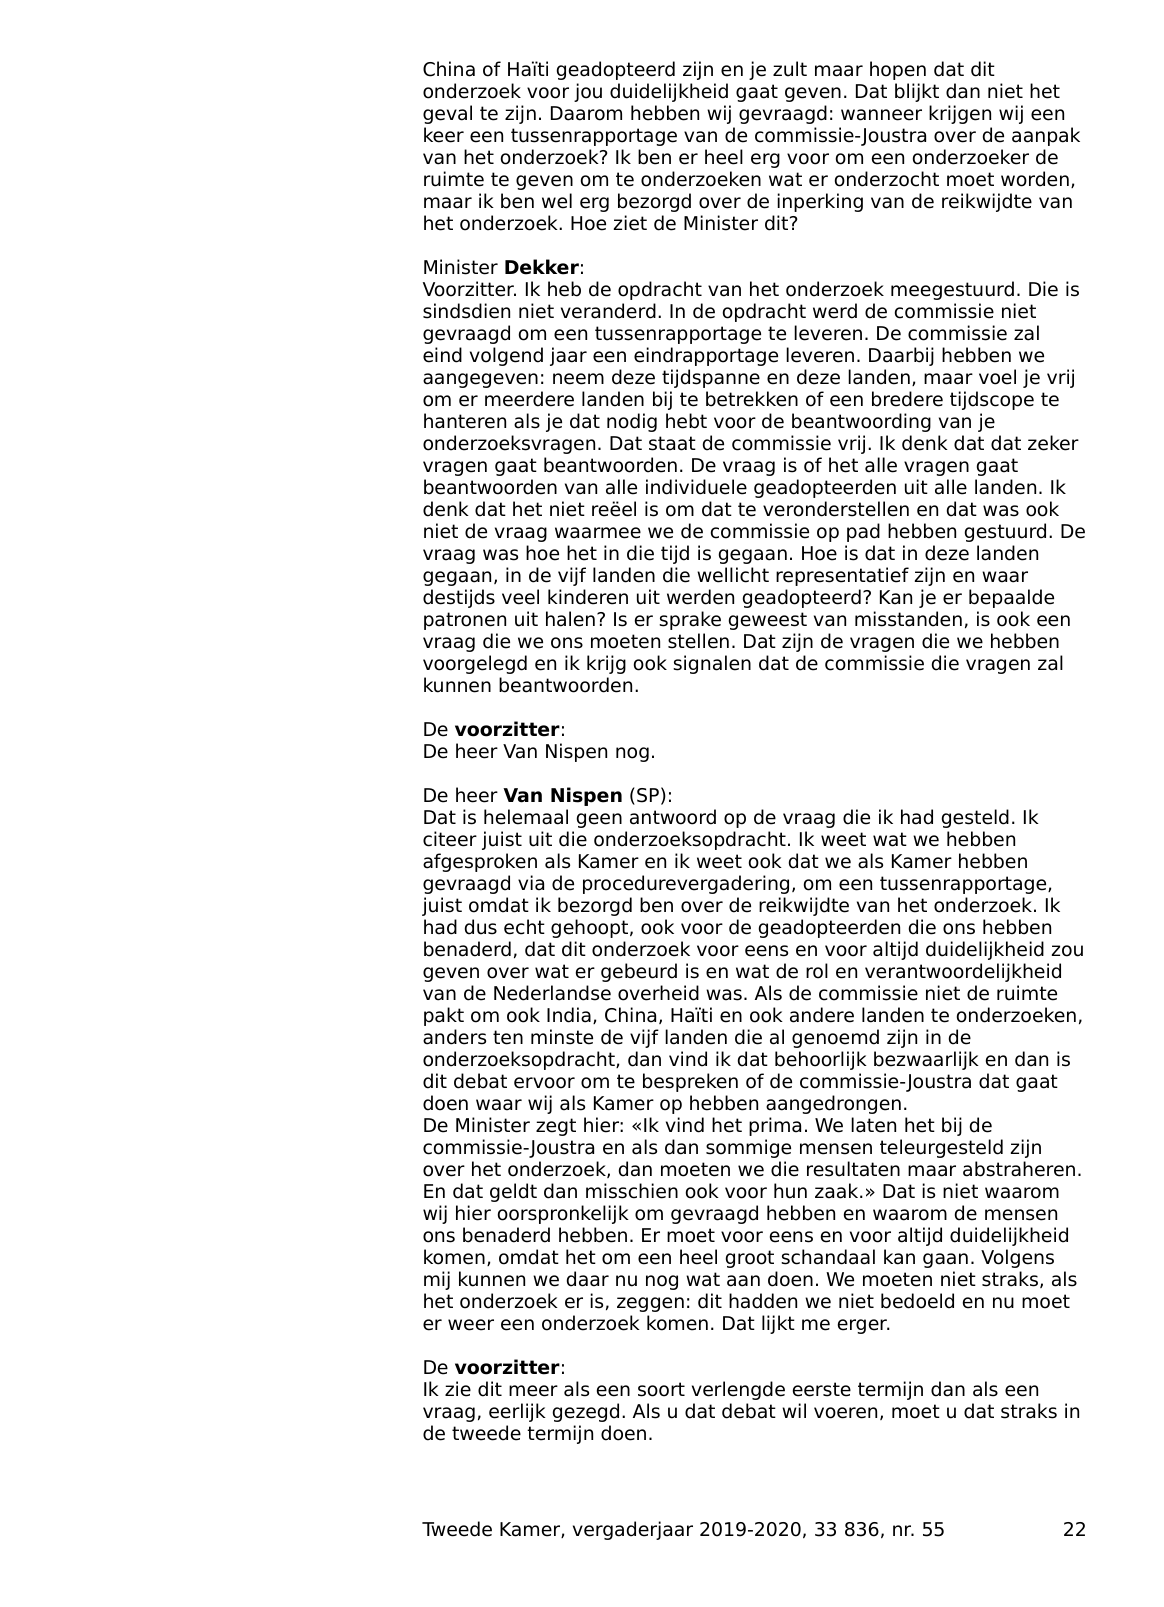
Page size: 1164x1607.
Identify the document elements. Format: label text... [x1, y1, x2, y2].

text Dat is helemaal geen antwoord op de vraag die ik had gesteld. Ik citeer juist uit die onderzoeksopdracht. Ik weet wat we hebben afgesproken als Kamer en ik weet ook dat we als Kamer hebben gevraagd via de procedurevergadering, om een tussenrapportage, juist omdat ik bezorgd ben over de reikwijdte van het onderzoek. Ik had dus echt gehoopt, ook voor de geadopteerden die ons hebben benaderd, dat dit onderzoek voor eens en voor altijd duidelijkheid zou geven over wat er gebeurd is en wat de rol en verantwoordelijkheid van de Nederlandse overheid was. Als de commissie niet de ruimte pakt om ook India, China, Haïti en ook andere landen te onderzoeken, anders ten minste de vijf landen die al genoemd zijn in de onderzoeksopdracht, dan vind ik dat behoorlijk bezwaarlijk en dan is dit debat ervoor om te bespreken of de commissie-Joustra dat gaat doen waar wij als Kamer op hebben aangedrongen. [422, 807, 1087, 1115]
text De heer Van Nispen (SP): [422, 785, 1087, 807]
text De Minister zegt hier: «Ik vind het prima. We laten het bij de commissie-Joustra en als dan sommige mensen teleurgesteld zijn over het onderzoek, dan moeten we die resultaten maar abstraheren. En dat geldt dan misschien ook voor hun zaak.» Dat is niet waarom wij hier oorspronkelijk om gevraagd hebben en waarom de mensen ons benaderd hebben. Er moet voor eens en voor altijd duidelijkheid komen, omdat het om een heel groot schandaal kan gaan. Volgens mij kunnen we daar nu nog wat aan doen. We moeten niet straks, als het onderzoek er is, zeggen: dit hadden we niet bedoeld en nu moet er weer een onderzoek komen. Dat lijkt me erger. [422, 1115, 1087, 1334]
text Voorzitter. Ik heb de opdracht van het onderzoek meegestuurd. Die is sindsdien niet veranderd. In de opdracht werd de commissie niet gevraagd om een tussenrapportage te leveren. De commissie zal eind volgend jaar een eindrapportage leveren. Daarbij hebben we aangegeven: neem deze tijdspanne en deze landen, maar voel je vrij om er meerdere landen bij te betrekken of een bredere tijdscope te hanteren als je dat nodig hebt voor de beantwoording van je onderzoeksvragen. Dat staat de commissie vrij. Ik denk dat dat zeker vragen gaat beantwoorden. De vraag is of het alle vragen gaat beantwoorden van alle individuele geadopteerden uit alle landen. Ik denk dat het niet reëel is om dat te veronderstellen en dat was ook niet de vraag waarmee we de commissie op pad hebben gestuurd. De vraag was hoe het in die tijd is gegaan. Hoe is dat in deze landen gegaan, in de vijf landen die wellicht representatief zijn en waar destijds veel kinderen uit werden geadopteerd? Kan je er bepaalde patronen uit halen? Is er sprake geweest van misstanden, is ook een vraag die we ons moeten stellen. Dat zijn de vragen die we hebben voorgelegd en ik krijg ook signalen dat de commissie die vragen zal kunnen beantwoorden. [422, 279, 1087, 697]
text Minister Dekker: [422, 257, 1087, 279]
text China of Haïti geadopteerd zijn en je zult maar hopen dat dit onderzoek voor jou duidelijkheid gaat geven. Dat blijkt dan niet het geval te zijn. Daarom hebben wij gevraagd: wanneer krijgen wij een keer een tussenrapportage van de commissie-Joustra over de aanpak van het onderzoek? Ik ben er heel erg voor om een onderzoeker de ruimte te geven om te onderzoeken wat er onderzocht moet worden, maar ik ben wel erg bezorgd over de inperking van de reikwijdte van het onderzoek. Hoe ziet de Minister dit? [422, 59, 1087, 235]
text Ik zie dit meer als een soort verlengde eerste termijn dan als een vraag, eerlijk gezegd. Als u dat debat wil voeren, moet u dat straks in de tweede termijn doen. [422, 1379, 1087, 1444]
text De voorzitter: [422, 719, 1087, 741]
text De voorzitter: [422, 1357, 1087, 1379]
text De heer Van Nispen nog. [422, 741, 1087, 763]
